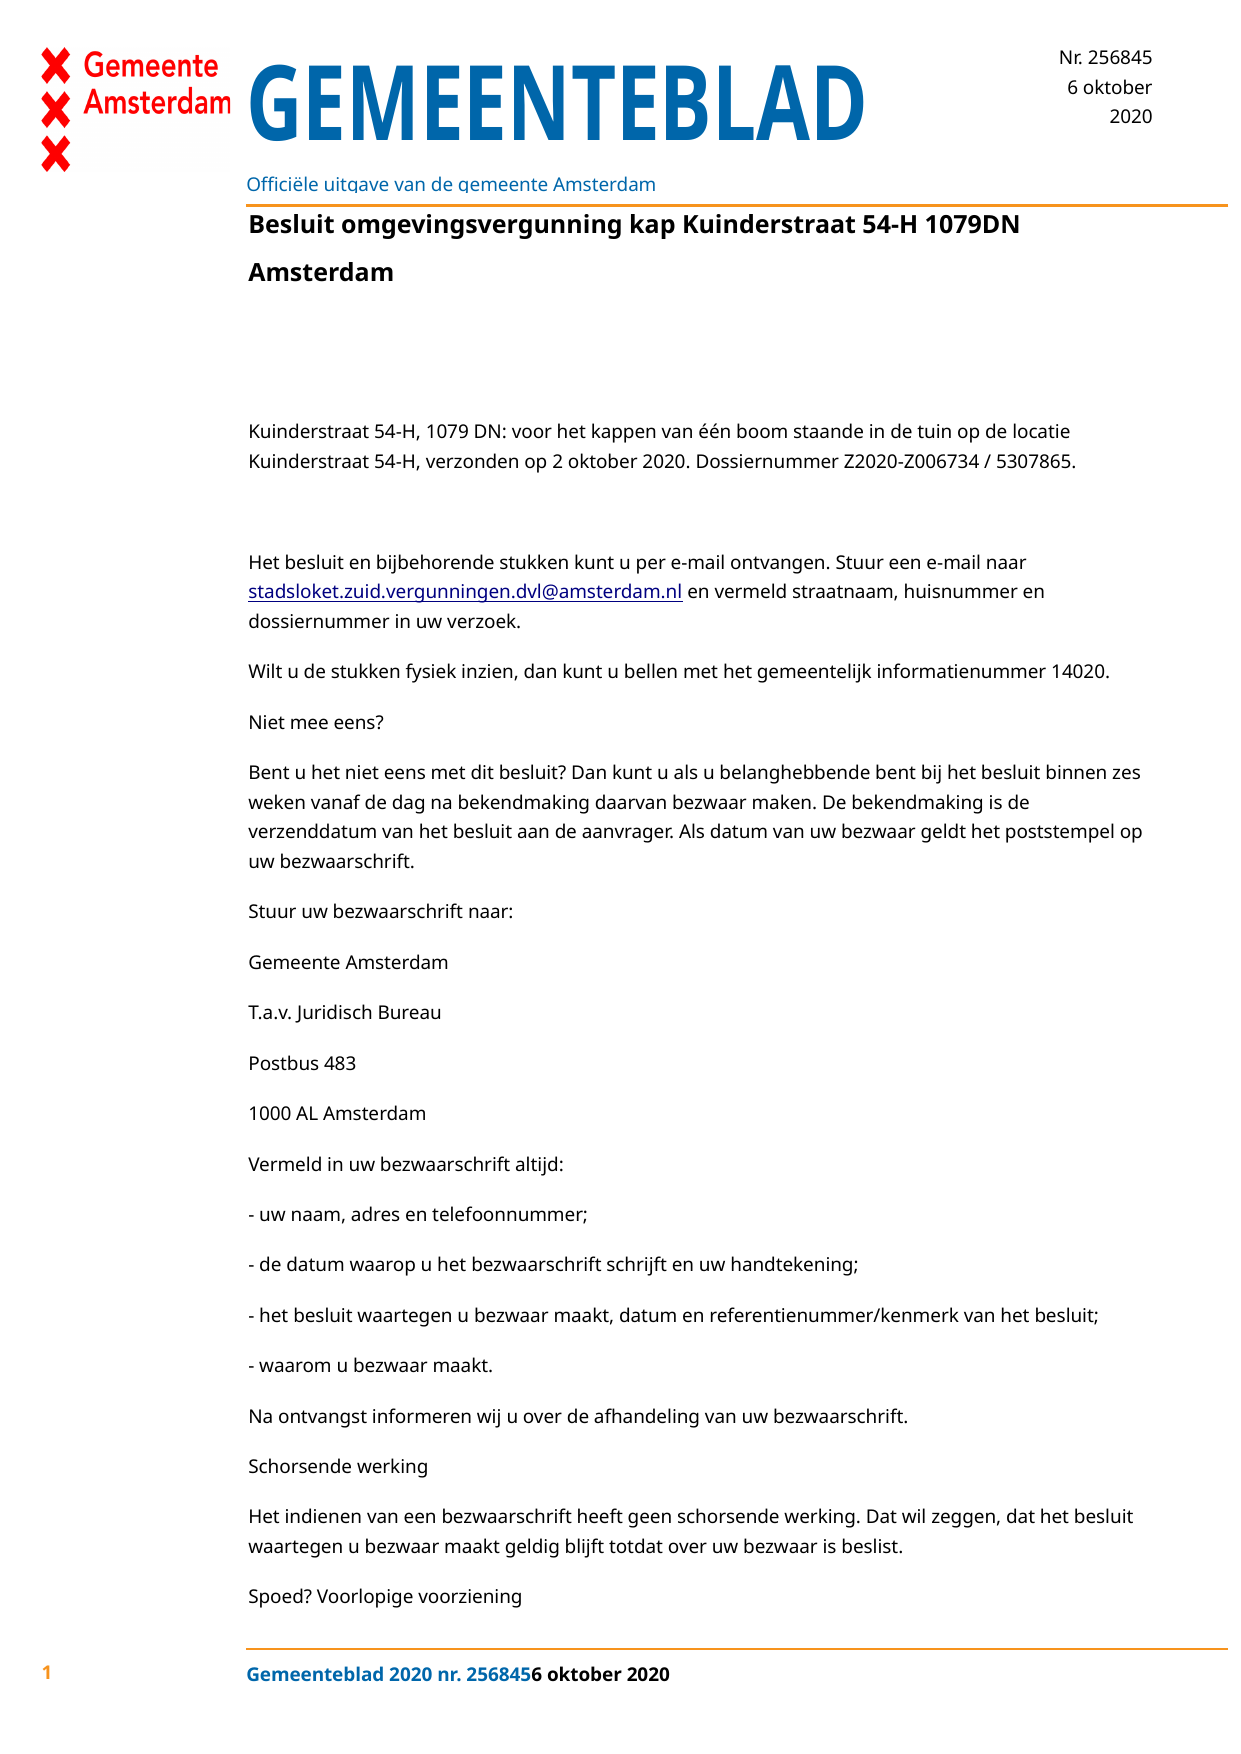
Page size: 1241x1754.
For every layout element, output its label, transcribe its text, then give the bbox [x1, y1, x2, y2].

picture [41, 47, 231, 172]
text - de datum waarop u het bezwaarschrift schrijft en uw handtekening; [248, 1252, 1152, 1277]
text - waarom u bezwaar maakt. [248, 1352, 1152, 1378]
text Bent u het niet eens met dit besluit? Dan kunt u als u belanghebbende bent bij het besluit binnen zes weken vanaf de dag na bekendmaking daarvan bezwaar maken. De bekendmaking is de verzenddatum van het besluit aan de aanvrager. Als datum van uw bezwaar geldt het poststempel op uw bezwaarschrift. [248, 759, 1152, 874]
text Niet mee eens? [248, 709, 1152, 735]
text Het indienen van een bezwaarschrift heeft geen schorsende werking. Dat wil zeggen, dat het besluit waartegen u bezwaar maakt geldig blijft totdat over uw bezwaar is beslist. [248, 1504, 1152, 1559]
text Besluit omgevingsvergunning kap Kuinderstraat 54-H 1079DN Amsterdam [248, 207, 1152, 288]
text - uw naam, adres en telefoonnummer; [248, 1201, 1152, 1227]
text Het besluit en bijbehorende stukken kunt u per e-mail ontvangen. Stuur een e-mail naar stadsloket.zuid.vergunningen.dvl@amsterdam.nl en vermeld straatnaam, huisnummer en dossiernummer in uw verzoek. [248, 549, 1152, 634]
text T.a.v. Juridisch Bureau [248, 999, 1152, 1025]
text Kuinderstraat 54-H, 1079 DN: voor het kappen van één boom staande in de tuin op de locatie Kuinderstraat 54-H, verzonden op 2 oktober 2020. Dossiernummer Z2020-Z006734 / 5307865. [248, 419, 1152, 474]
text Postbus 483 [248, 1050, 1152, 1076]
text Vermeld in uw bezwaarschrift altijd: [248, 1151, 1152, 1177]
text - het besluit waartegen u bezwaar maakt, datum en referentienummer/kenmerk van het besluit; [248, 1302, 1152, 1328]
text Stuur uw bezwaarschrift naar: [248, 899, 1152, 924]
text Na ontvangst informeren wij u over de afhandeling van uw bezwaarschrift. [248, 1403, 1152, 1429]
text Gemeente Amsterdam [248, 949, 1152, 975]
text 1000 AL Amsterdam [248, 1100, 1152, 1126]
text Wilt u de stukken fysiek inzien, dan kunt u bellen met het gemeentelijk informatienummer 14020. [248, 659, 1152, 684]
text Schorsende werking [248, 1453, 1152, 1479]
text Spoed? Voorlopige voorziening [248, 1584, 1152, 1609]
